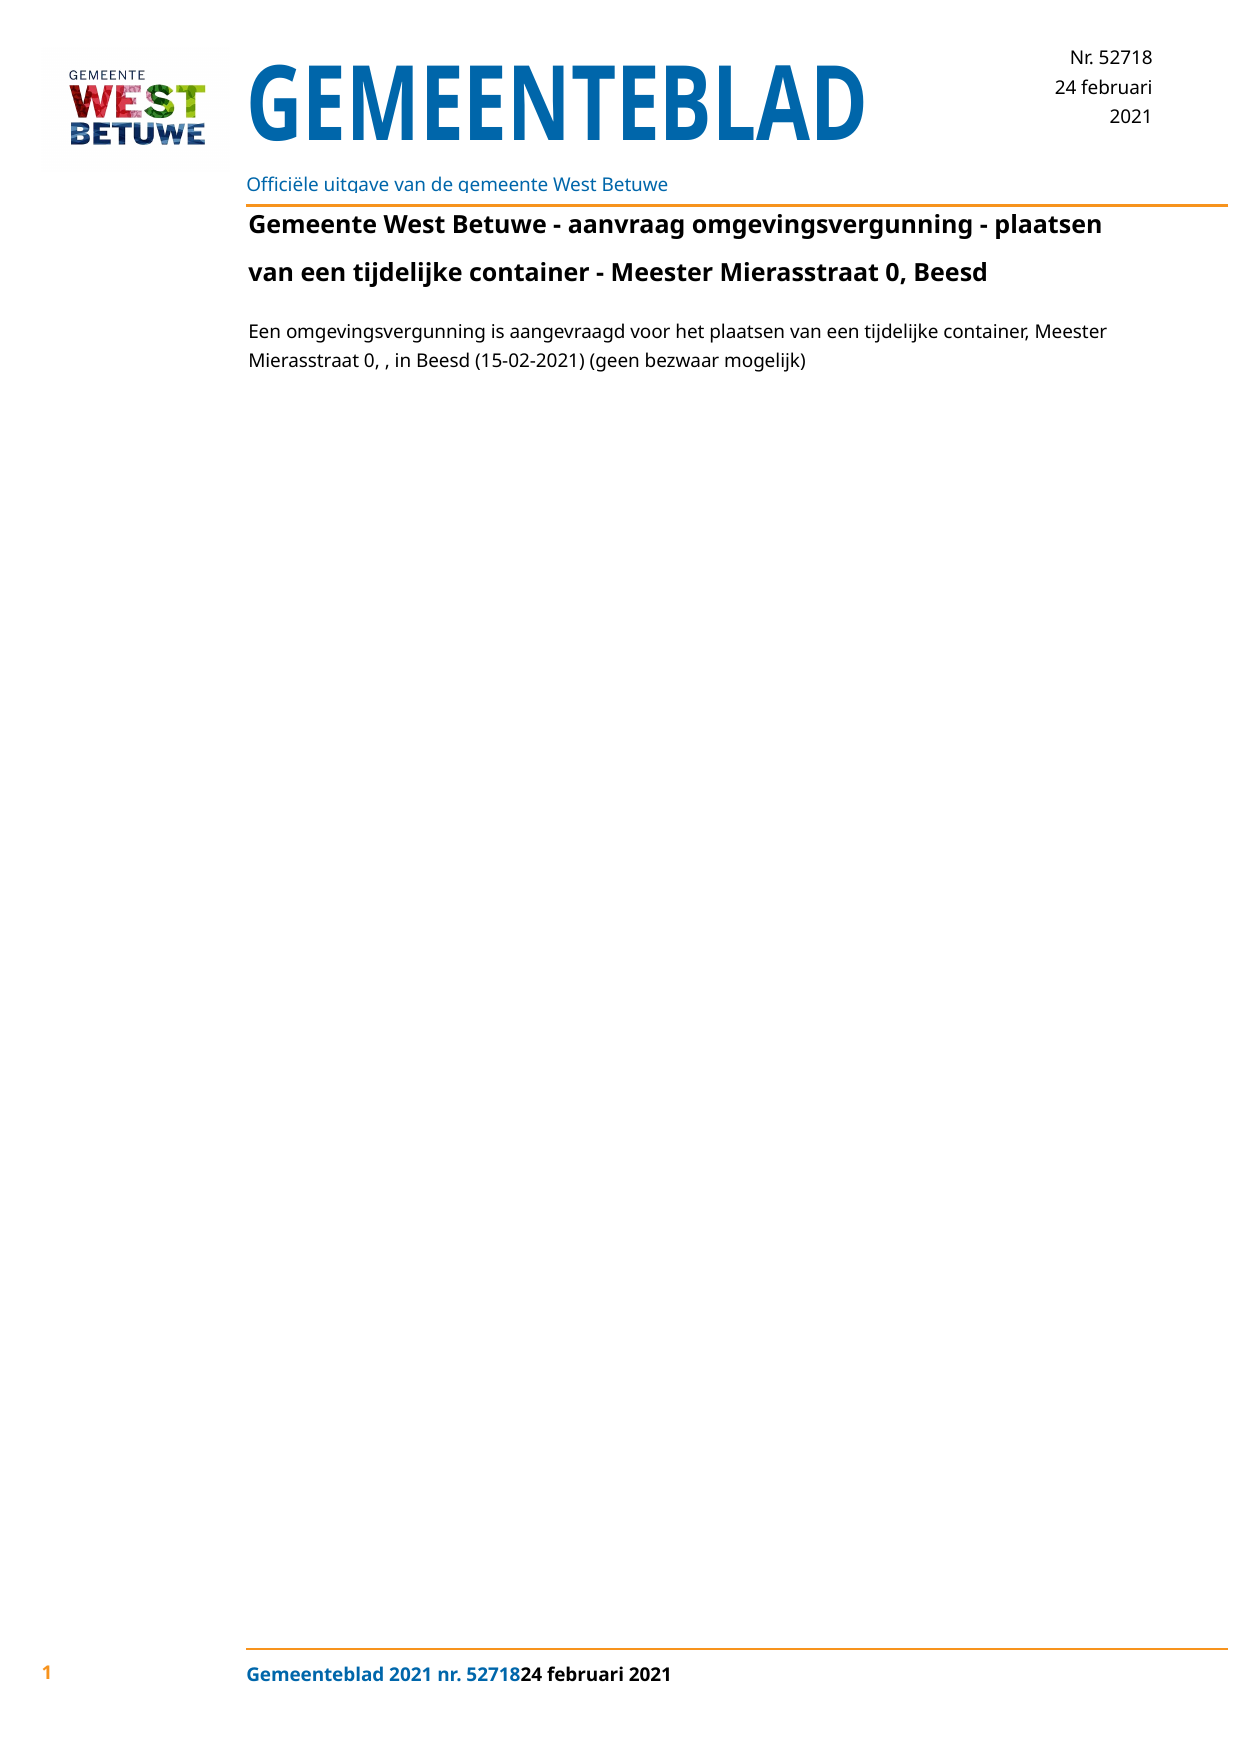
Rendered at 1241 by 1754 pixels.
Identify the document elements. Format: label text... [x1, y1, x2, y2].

text Gemeente West Betuwe - aanvraag omgevingsvergunning - plaatsen van een tijdelijke container - Meester Mierasstraat 0, Beesd [248, 207, 1152, 288]
text Een omgevingsvergunning is aangevraagd voor het plaatsen van een tijdelijke container, Meester Mierasstraat 0, , in Beesd (15-02-2021) (geen bezwaar mogelijk) [248, 318, 1152, 373]
picture [41, 47, 231, 172]
